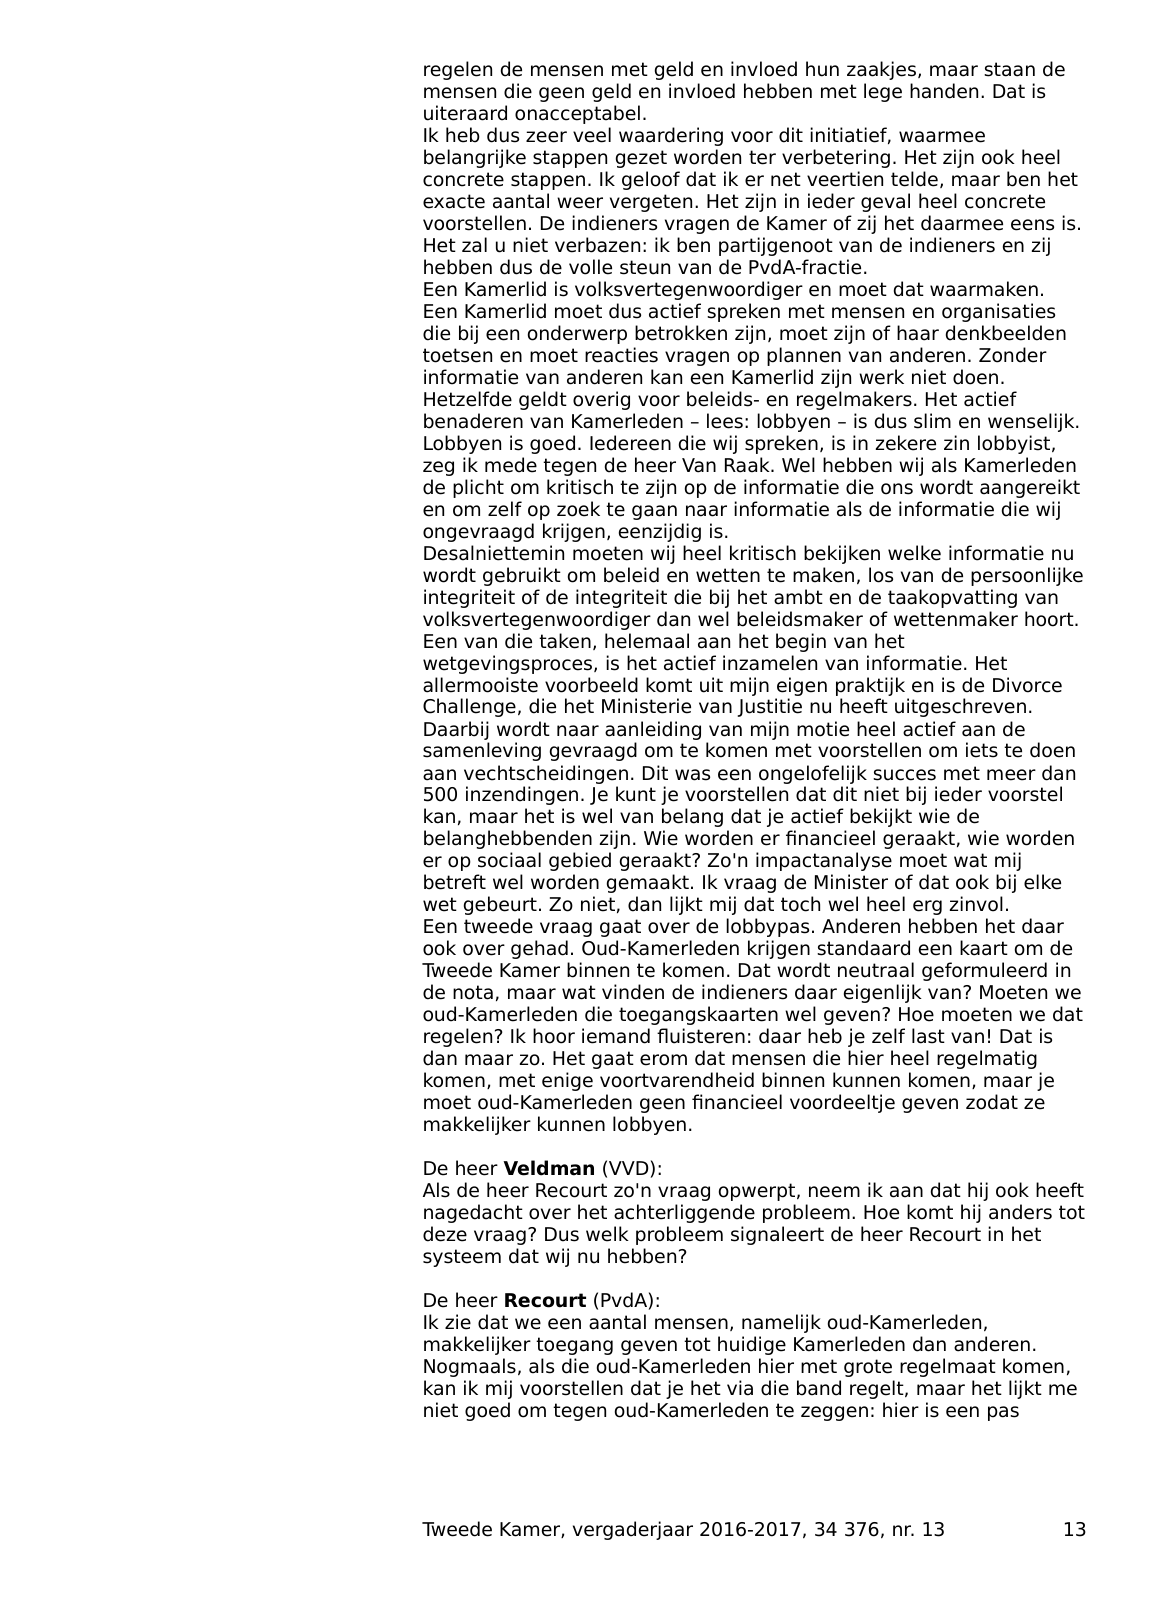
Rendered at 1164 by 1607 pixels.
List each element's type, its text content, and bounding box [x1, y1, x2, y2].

text Ik heb dus zeer veel waardering voor dit initiatief, waarmee belangrijke stappen gezet worden ter verbetering. Het zijn ook heel concrete stappen. Ik geloof dat ik er net veertien telde, maar ben het exacte aantal weer vergeten. Het zijn in ieder geval heel concrete voorstellen. De indieners vragen de Kamer of zij het daarmee eens is. Het zal u niet verbazen: ik ben partijgenoot van de indieners en zij hebben dus de volle steun van de PvdA-fractie. [422, 125, 1087, 279]
text regelen de mensen met geld en invloed hun zaakjes, maar staan de mensen die geen geld en invloed hebben met lege handen. Dat is uiteraard onacceptabel. [422, 59, 1087, 125]
text Een tweede vraag gaat over de lobbypas. Anderen hebben het daar ook over gehad. Oud-Kamerleden krijgen standaard een kaart om de Tweede Kamer binnen te komen. Dat wordt neutraal geformuleerd in de nota, maar wat vinden de indieners daar eigenlijk van? Moeten we oud-Kamerleden die toegangskaarten wel geven? Hoe moeten we dat regelen? Ik hoor iemand fluisteren: daar heb je zelf last van! Dat is dan maar zo. Het gaat erom dat mensen die hier heel regelmatig komen, met enige voortvarendheid binnen kunnen komen, maar je moet oud-Kamerleden geen financieel voordeeltje geven zodat ze makkelijker kunnen lobbyen. [422, 916, 1087, 1136]
text Een Kamerlid is volksvertegenwoordiger en moet dat waarmaken. Een Kamerlid moet dus actief spreken met mensen en organisaties die bij een onderwerp betrokken zijn, moet zijn of haar denkbeelden toetsen en moet reacties vragen op plannen van anderen. Zonder informatie van anderen kan een Kamerlid zijn werk niet doen. Hetzelfde geldt overig voor beleids- en regelmakers. Het actief benaderen van Kamerleden – lees: lobbyen – is dus slim en wenselijk. Lobbyen is goed. Iedereen die wij spreken, is in zekere zin lobbyist, zeg ik mede tegen de heer Van Raak. Wel hebben wij als Kamerleden de plicht om kritisch te zijn op de informatie die ons wordt aangereikt en om zelf op zoek te gaan naar informatie als de informatie die wij ongevraagd krijgen, eenzijdig is. [422, 279, 1087, 543]
text Ik zie dat we een aantal mensen, namelijk oud-Kamerleden, makkelijker toegang geven tot huidige Kamerleden dan anderen. Nogmaals, als die oud-Kamerleden hier met grote regelmaat komen, kan ik mij voorstellen dat je het via die band regelt, maar het lijkt me niet goed om tegen oud-Kamerleden te zeggen: hier is een pas [422, 1312, 1087, 1422]
text Als de heer Recourt zo'n vraag opwerpt, neem ik aan dat hij ook heeft nagedacht over het achterliggende probleem. Hoe komt hij anders tot deze vraag? Dus welk probleem signaleert de heer Recourt in het systeem dat wij nu hebben? [422, 1180, 1087, 1268]
text Desalniettemin moeten wij heel kritisch bekijken welke informatie nu wordt gebruikt om beleid en wetten te maken, los van de persoonlijke integriteit of de integriteit die bij het ambt en de taakopvatting van volksvertegenwoordiger dan wel beleidsmaker of wettenmaker hoort. Een van die taken, helemaal aan het begin van het wetgevingsproces, is het actief inzamelen van informatie. Het allermooiste voorbeeld komt uit mijn eigen praktijk en is de Divorce Challenge, die het Ministerie van Justitie nu heeft uitgeschreven. Daarbij wordt naar aanleiding van mijn motie heel actief aan de samenleving gevraagd om te komen met voorstellen om iets te doen aan vechtscheidingen. Dit was een ongelofelijk succes met meer dan 500 inzendingen. Je kunt je voorstellen dat dit niet bij ieder voorstel kan, maar het is wel van belang dat je actief bekijkt wie de belanghebbenden zijn. Wie worden er financieel geraakt, wie worden er op sociaal gebied geraakt? Zo'n impactanalyse moet wat mij betreft wel worden gemaakt. Ik vraag de Minister of dat ook bij elke wet gebeurt. Zo niet, dan lijkt mij dat toch wel heel erg zinvol. [422, 543, 1087, 916]
text De heer Veldman (VVD): [422, 1158, 1087, 1180]
text De heer Recourt (PvdA): [422, 1290, 1087, 1312]
